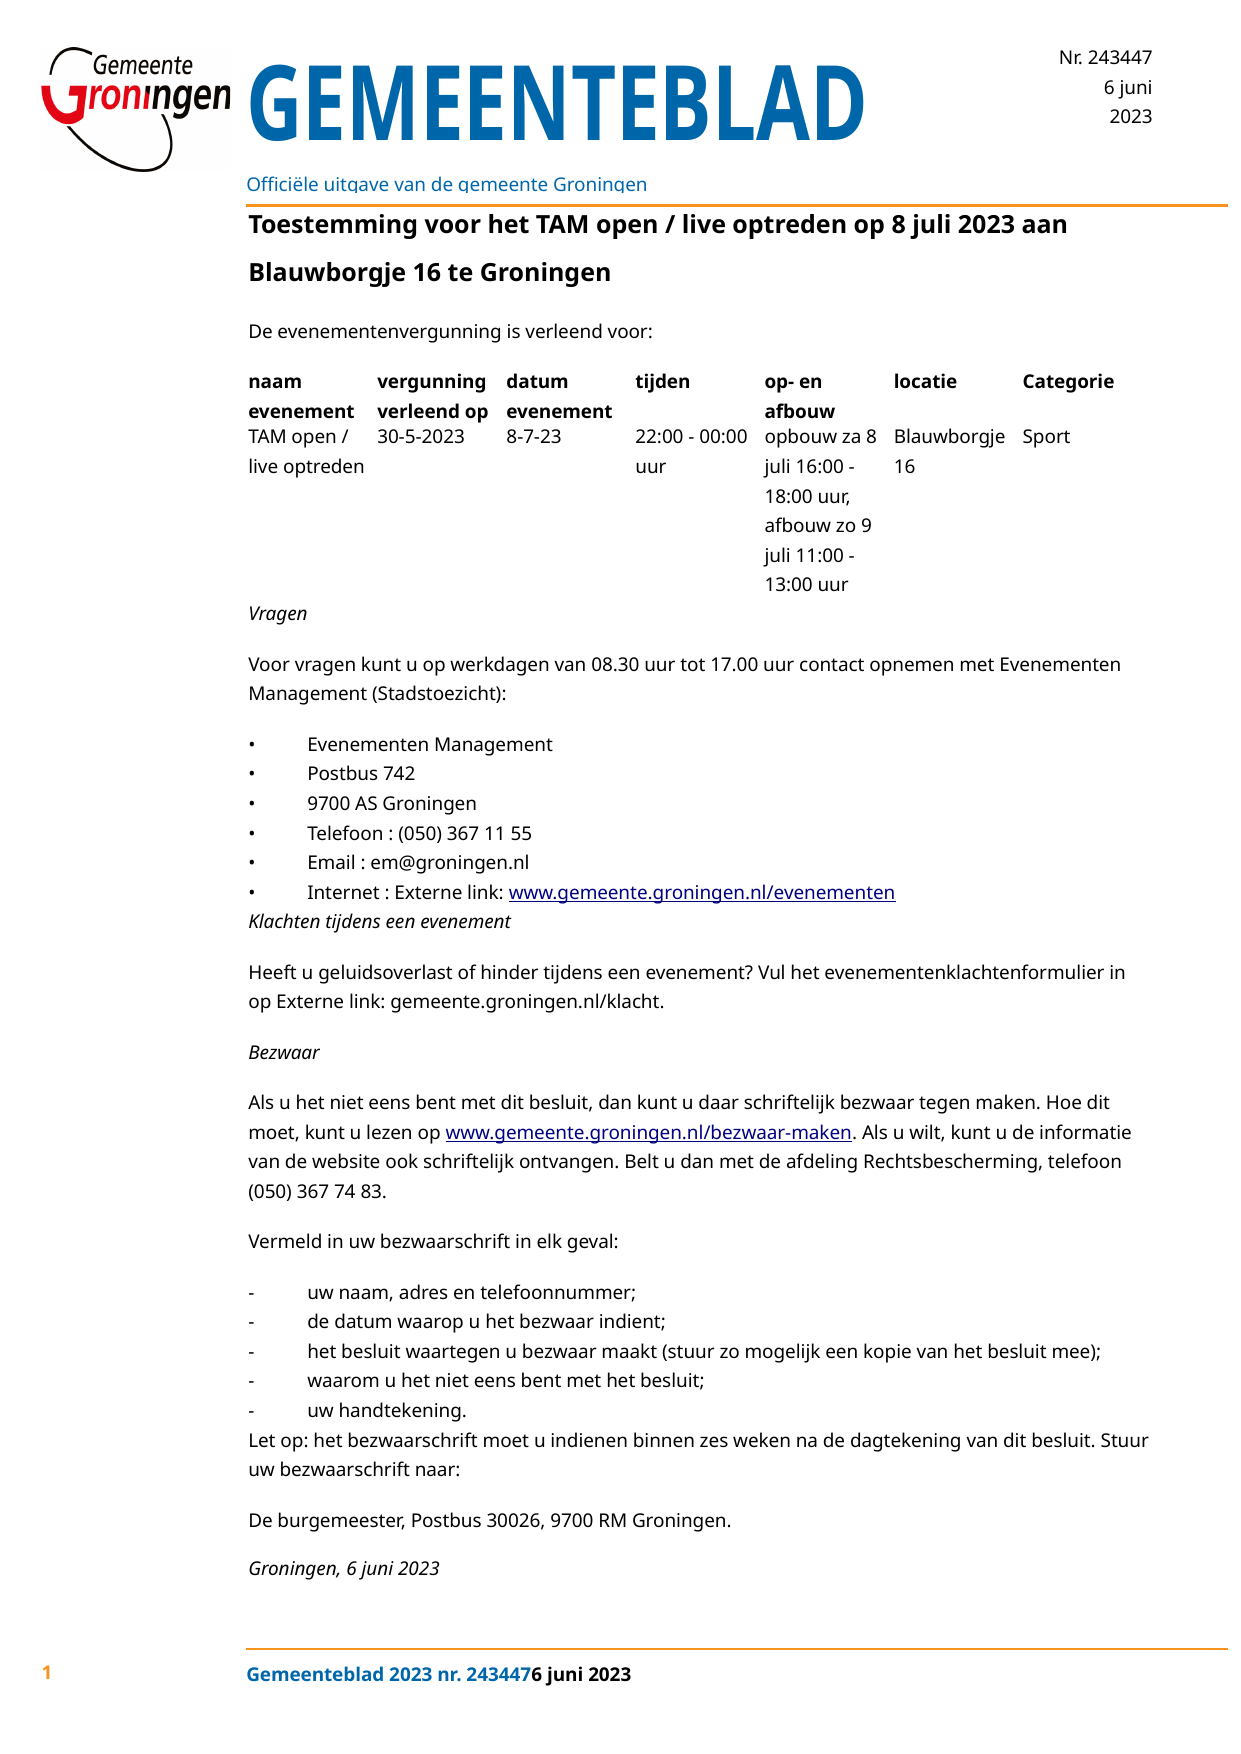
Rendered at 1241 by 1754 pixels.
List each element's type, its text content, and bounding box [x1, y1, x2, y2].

list 9700 AS Groningen [248, 790, 1152, 816]
list Internet : Externe link: www.gemeente.groningen.nl/evenementen [248, 879, 1152, 905]
table_header locatie [894, 369, 1022, 424]
text Heeft u geluidsoverlast of hinder tijdens een evenement? Vul het evenementenklachtenformulier in op Externe link: gemeente.groningen.nl/klacht. [248, 959, 1152, 1014]
list uw handtekening. [248, 1397, 1152, 1423]
text Als u het niet eens bent met dit besluit, dan kunt u daar schriftelijk bezwaar tegen maken. Hoe dit moet, kunt u lezen op www.gemeente.groningen.nl/bezwaar-maken. Als u wilt, kunt u de informatie van de website ook schriftelijk ontvangen. Belt u dan met de afdeling Rechtsbescherming, telefoon (050) 367 74 83. [248, 1089, 1152, 1204]
picture [41, 47, 231, 172]
table_header op- en afbouw [764, 369, 893, 424]
list de datum waarop u het bezwaar indient; [248, 1308, 1152, 1334]
table_header naam evenement [248, 369, 377, 424]
list Evenementen Management [248, 731, 1152, 757]
text De evenementenvergunning is verleend voor: [248, 318, 1152, 344]
list Postbus 742 [248, 761, 1152, 786]
text Voor vragen kunt u op werkdagen van 08.30 uur tot 17.00 uur contact opnemen met Evenementen Management (Stadstoezicht): [248, 651, 1152, 706]
text Bezwaar [248, 1039, 1152, 1065]
list Telefoon : (050) 367 11 55 [248, 820, 1152, 846]
table_cell opbouw za 8 juli 16:00 - 18:00 uur, afbouw zo 9 juli 11:00 - 13:00 uur [764, 424, 893, 597]
table_header Categorie [1023, 369, 1152, 424]
list waarom u het niet eens bent met het besluit; [248, 1368, 1152, 1393]
list Email : em@groningen.nl [248, 849, 1152, 875]
text Vermeld in uw bezwaarschrift in elk geval: [248, 1228, 1152, 1254]
table_header vergunning verleend op [377, 369, 506, 424]
text Toestemming voor het TAM open / live optreden op 8 juli 2023 aan Blauwborgje 16 te Groningen [248, 207, 1152, 288]
list uw naam, adres en telefoonnummer; [248, 1279, 1152, 1305]
table_cell TAM open / live optreden [248, 424, 377, 597]
text Let op: het bezwaarschrift moet u indienen binnen zes weken na de dagtekening van dit besluit. Stuur uw bezwaarschrift naar: [248, 1427, 1152, 1482]
table_cell 30-5-2023 [377, 424, 506, 597]
text Groningen, 6 juni 2023 [248, 1555, 1152, 1580]
list het besluit waartegen u bezwaar maakt (stuur zo mogelijk een kopie van het besluit mee); [248, 1338, 1152, 1364]
table_cell 22:00 - 00:00 uur [635, 424, 764, 597]
table_cell 8-7-23 [506, 424, 635, 597]
text Vragen [248, 601, 1152, 626]
table_cell Blauwborgje 16 [894, 424, 1022, 597]
table_cell Sport [1023, 424, 1152, 597]
table_header datum evenement [506, 369, 635, 424]
table_header tijden [635, 369, 764, 424]
text Klachten tijdens een evenement [248, 908, 1152, 934]
text De burgemeester, Postbus 30026, 9700 RM Groningen. [248, 1507, 1152, 1533]
